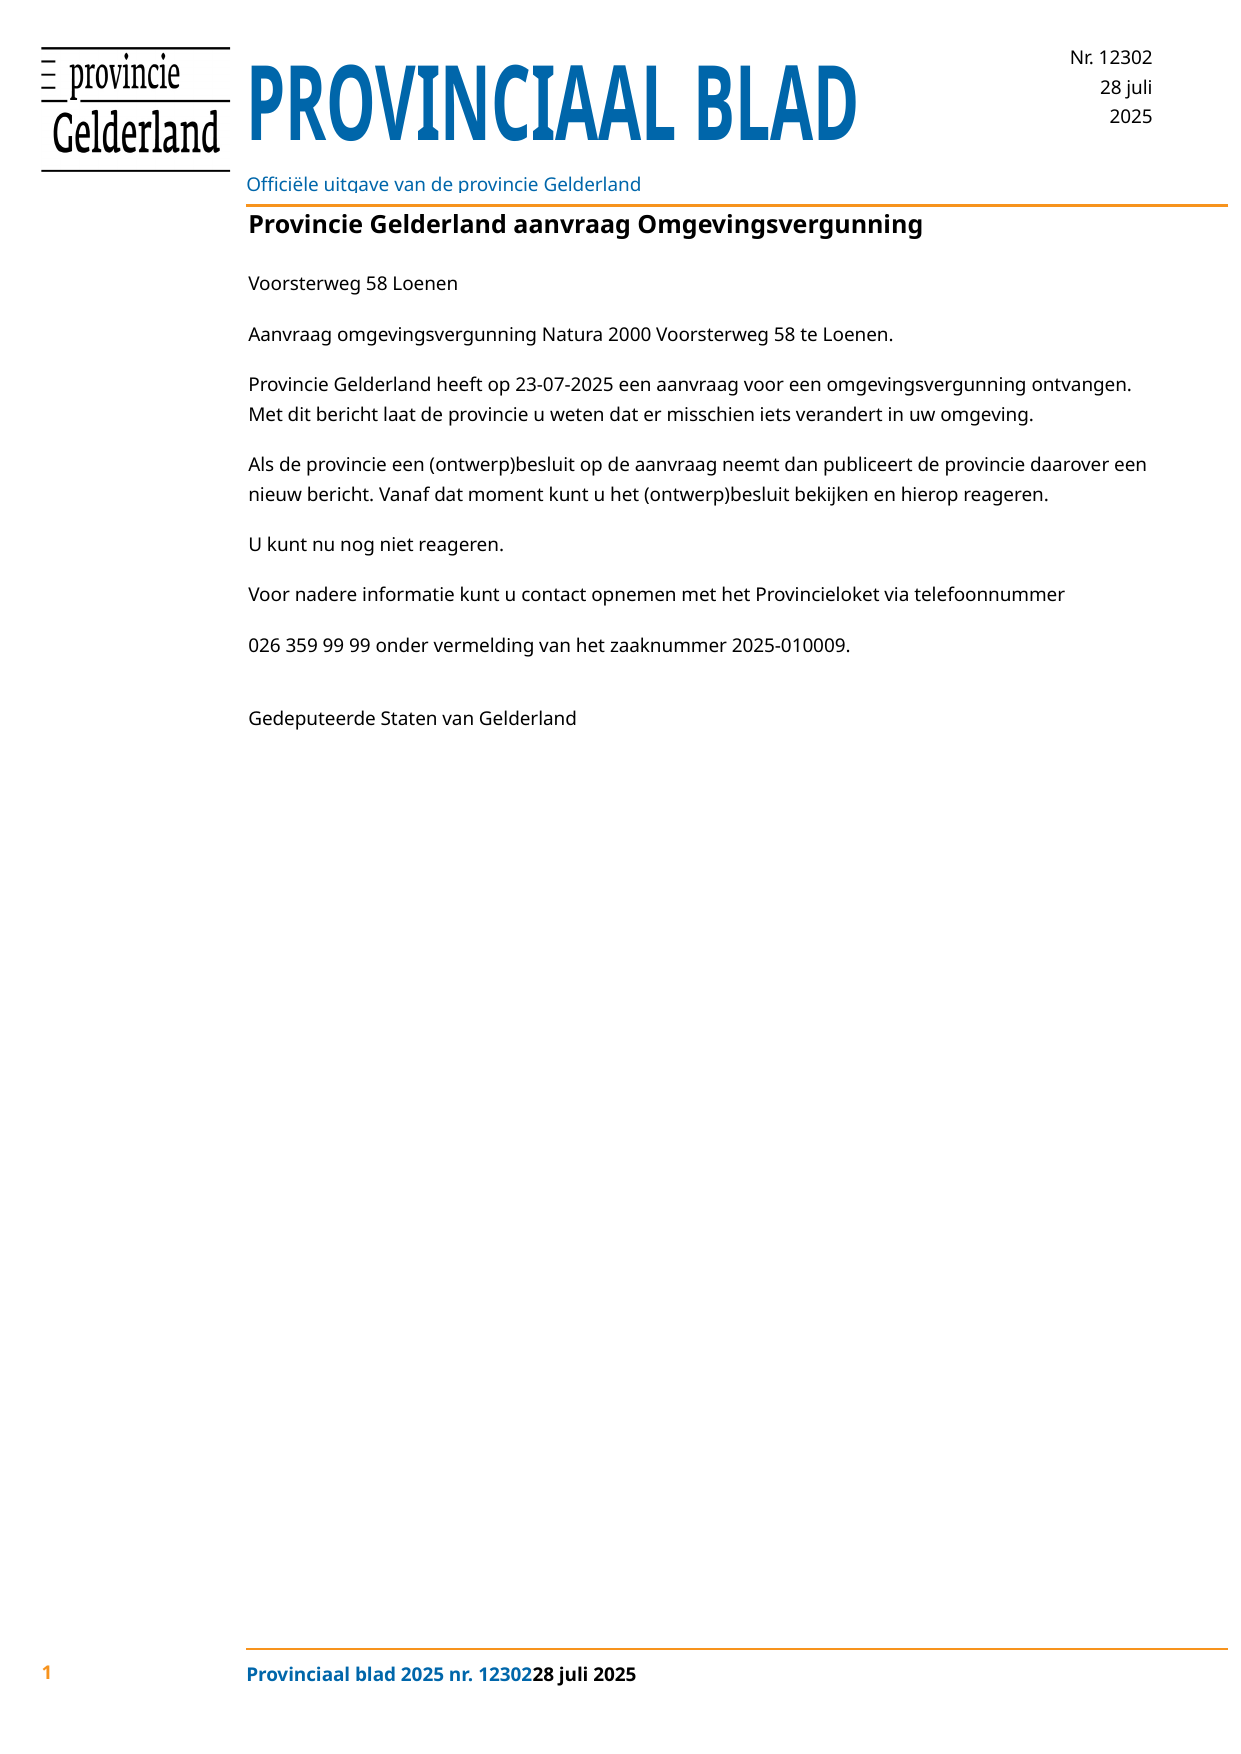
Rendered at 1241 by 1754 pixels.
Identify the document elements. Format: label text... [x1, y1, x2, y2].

text Gedeputeerde Staten van Gelderland [248, 706, 1152, 731]
text Als de provincie een (ontwerp)besluit op de aanvraag neemt dan publiceert de provincie daarover een nieuw bericht. Vanaf dat moment kunt u het (ontwerp)besluit bekijken en hierop reageren. [248, 451, 1152, 506]
text U kunt nu nog niet reageren. [248, 531, 1152, 557]
text Provincie Gelderland heeft op 23-07-2025 een aanvraag voor een omgevingsvergunning ontvangen. Met dit bericht laat de provincie u weten dat er misschien iets verandert in uw omgeving. [248, 371, 1152, 426]
text Voor nadere informatie kunt u contact opnemen met het Provincieloket via telefoonnummer [248, 582, 1152, 607]
picture [41, 47, 231, 172]
text 026 359 99 99 onder vermelding van het zaaknummer 2025-010009. [248, 632, 1152, 658]
text Aanvraag omgevingsvergunning Natura 2000 Voorsterweg 58 te Loenen. [248, 321, 1152, 346]
text Voorsterweg 58 Loenen [248, 270, 1152, 296]
text Provincie Gelderland aanvraag Omgevingsvergunning [248, 207, 1152, 241]
